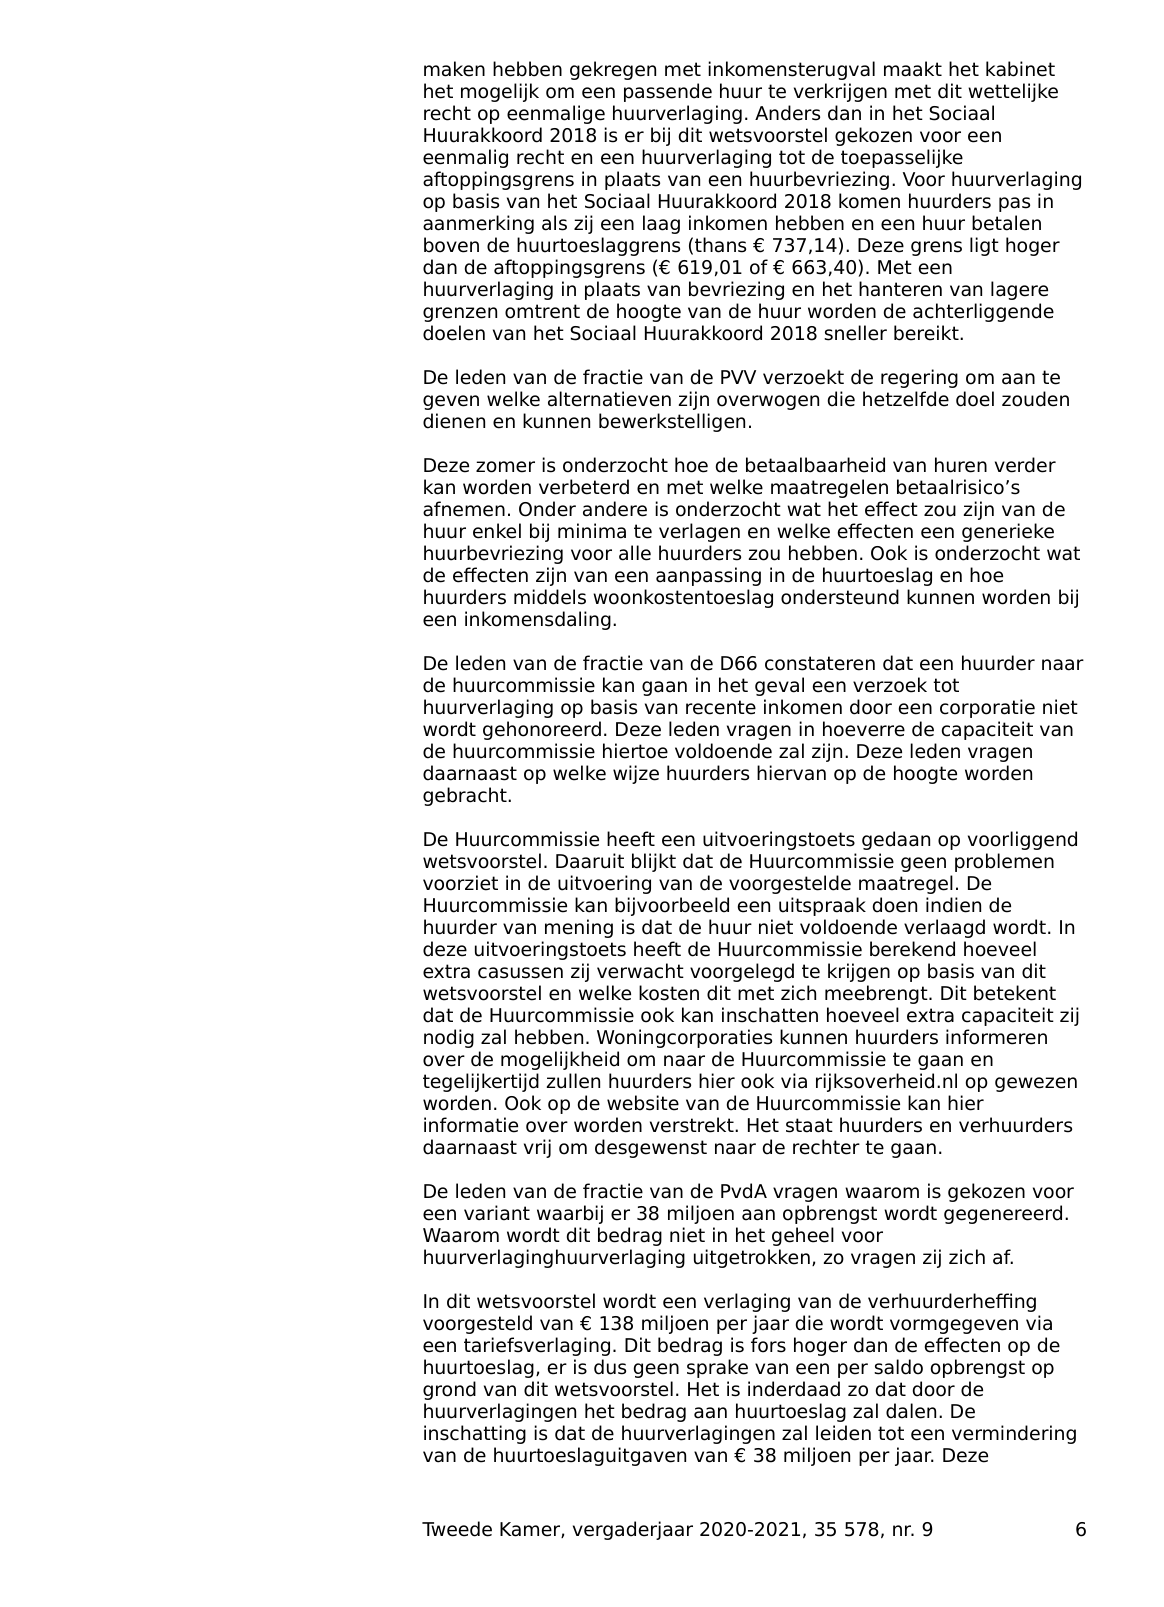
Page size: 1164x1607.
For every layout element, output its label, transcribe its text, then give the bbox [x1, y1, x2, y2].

text De leden van de fractie van de D66 constateren dat een huurder naar de huurcommissie kan gaan in het geval een verzoek tot huurverlaging op basis van recente inkomen door een corporatie niet wordt gehonoreerd. Deze leden vragen in hoeverre de capaciteit van de huurcommissie hiertoe voldoende zal zijn. Deze leden vragen daarnaast op welke wijze huurders hiervan op de hoogte worden gebracht. [422, 653, 1087, 807]
text Deze zomer is onderzocht hoe de betaalbaarheid van huren verder kan worden verbeterd en met welke maatregelen betaalrisico’s afnemen. Onder andere is onderzocht wat het effect zou zijn van de huur enkel bij minima te verlagen en welke effecten een generieke huurbevriezing voor alle huurders zou hebben. Ook is onderzocht wat de effecten zijn van een aanpassing in de huurtoeslag en hoe huurders middels woonkostentoeslag ondersteund kunnen worden bij een inkomensdaling. [422, 455, 1087, 631]
text De leden van de fractie van de PVV verzoekt de regering om aan te geven welke alternatieven zijn overwogen die hetzelfde doel zouden dienen en kunnen bewerkstelligen. [422, 367, 1087, 433]
text De leden van de fractie van de PvdA vragen waarom is gekozen voor een variant waarbij er 38 miljoen aan opbrengst wordt gegenereerd. Waarom wordt dit bedrag niet in het geheel voor huurverlaginghuurverlaging uitgetrokken, zo vragen zij zich af. [422, 1181, 1087, 1269]
text De Huurcommissie heeft een uitvoeringstoets gedaan op voorliggend wetsvoorstel. Daaruit blijkt dat de Huurcommissie geen problemen voorziet in de uitvoering van de voorgestelde maatregel. De Huurcommissie kan bijvoorbeeld een uitspraak doen indien de huurder van mening is dat de huur niet voldoende verlaagd wordt. In deze uitvoeringstoets heeft de Huurcommissie berekend hoeveel extra casussen zij verwacht voorgelegd te krijgen op basis van dit wetsvoorstel en welke kosten dit met zich meebrengt. Dit betekent dat de Huurcommissie ook kan inschatten hoeveel extra capaciteit zij nodig zal hebben. Woningcorporaties kunnen huurders informeren over de mogelijkheid om naar de Huurcommissie te gaan en tegelijkertijd zullen huurders hier ook via rijksoverheid.nl op gewezen worden. Ook op de website van de Huurcommissie kan hier informatie over worden verstrekt. Het staat huurders en verhuurders daarnaast vrij om desgewenst naar de rechter te gaan. [422, 829, 1087, 1159]
text maken hebben gekregen met inkomensterugval maakt het kabinet het mogelijk om een passende huur te verkrijgen met dit wettelijke recht op eenmalige huurverlaging. Anders dan in het Sociaal Huurakkoord 2018 is er bij dit wetsvoorstel gekozen voor een eenmalig recht en een huurverlaging tot de toepasselijke aftoppingsgrens in plaats van een huurbevriezing. Voor huurverlaging op basis van het Sociaal Huurakkoord 2018 komen huurders pas in aanmerking als zij een laag inkomen hebben en een huur betalen boven de huurtoeslaggrens (thans € 737,14). Deze grens ligt hoger dan de aftoppingsgrens (€ 619,01 of € 663,40). Met een huurverlaging in plaats van bevriezing en het hanteren van lagere grenzen omtrent de hoogte van de huur worden de achterliggende doelen van het Sociaal Huurakkoord 2018 sneller bereikt. [422, 59, 1087, 345]
text In dit wetsvoorstel wordt een verlaging van de verhuurderheffing voorgesteld van € 138 miljoen per jaar die wordt vormgegeven via een tariefsverlaging. Dit bedrag is fors hoger dan de effecten op de huurtoeslag, er is dus geen sprake van een per saldo opbrengst op grond van dit wetsvoorstel. Het is inderdaad zo dat door de huurverlagingen het bedrag aan huurtoeslag zal dalen. De inschatting is dat de huurverlagingen zal leiden tot een vermindering van de huurtoeslaguitgaven van € 38 miljoen per jaar. Deze [422, 1291, 1087, 1467]
